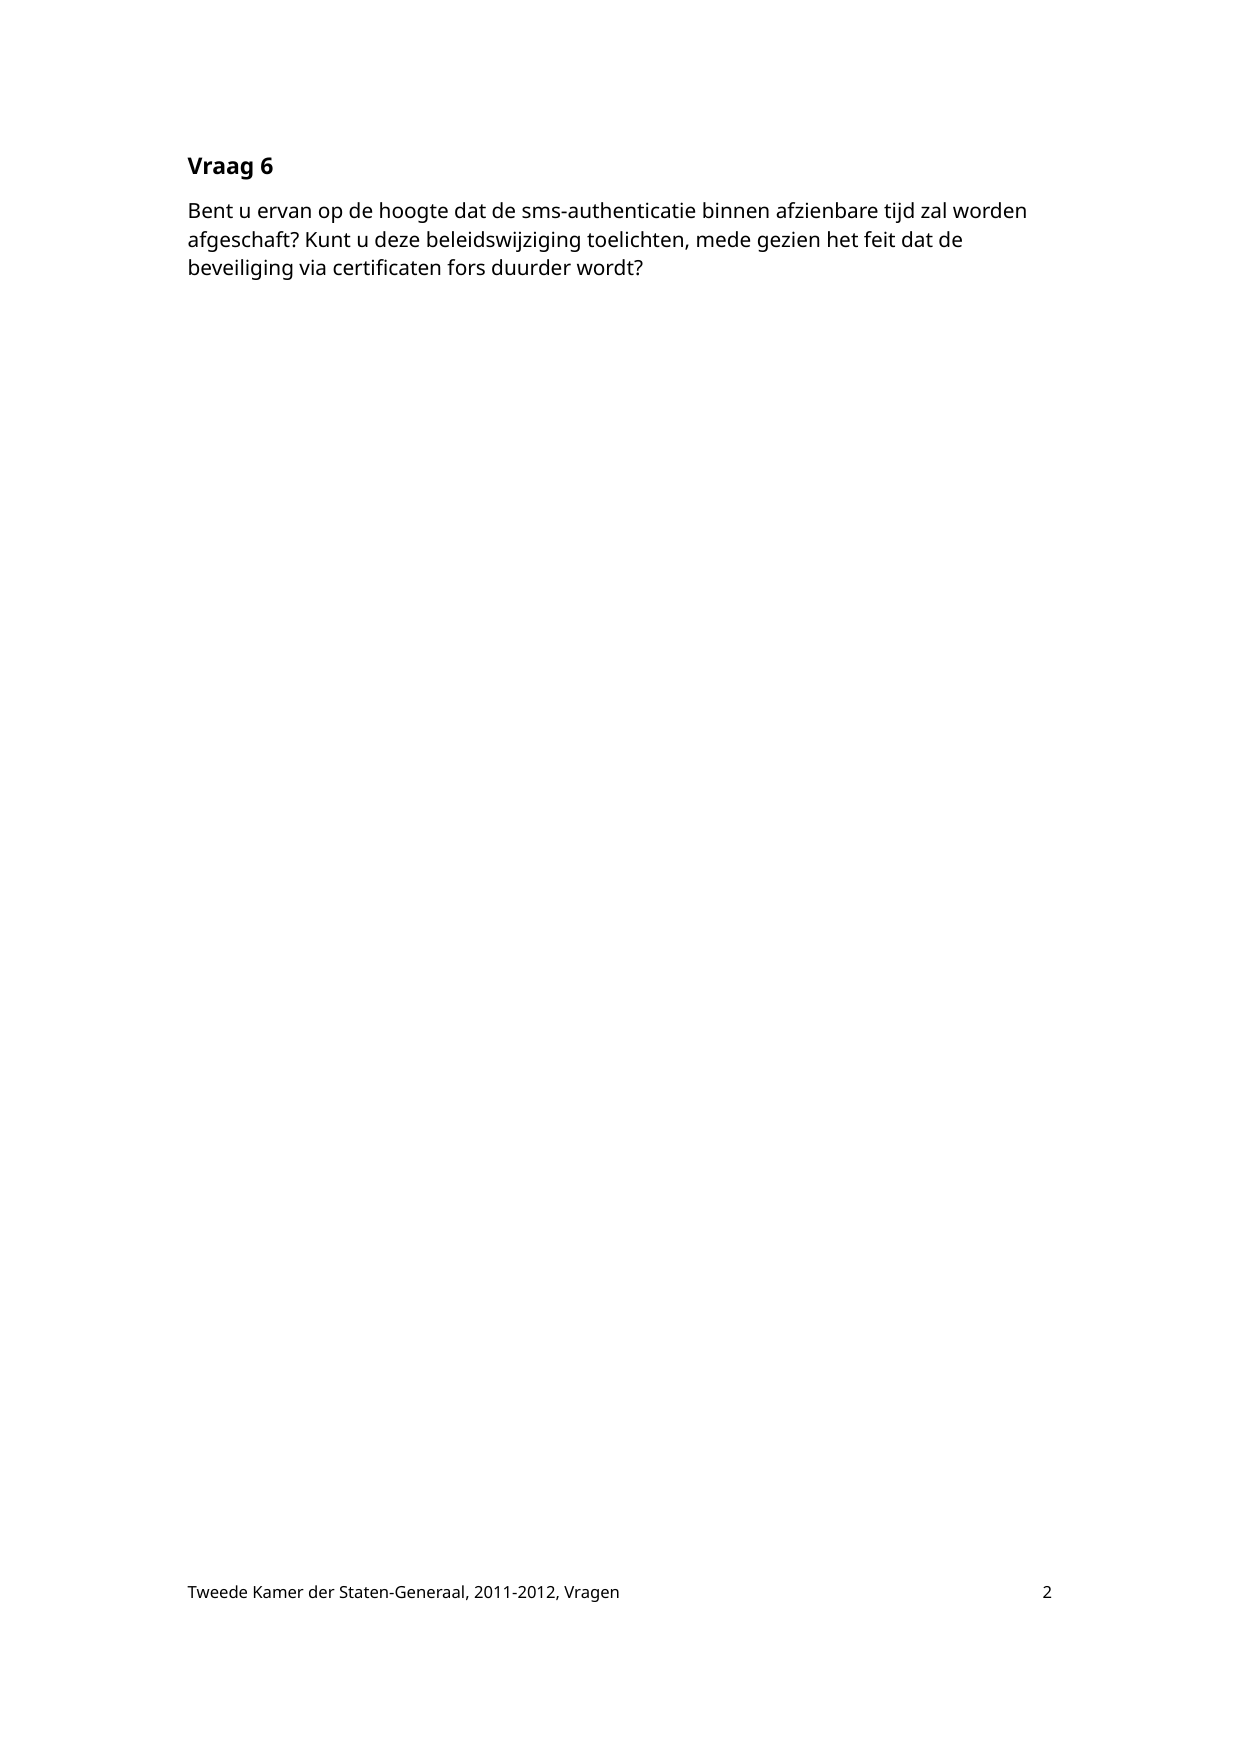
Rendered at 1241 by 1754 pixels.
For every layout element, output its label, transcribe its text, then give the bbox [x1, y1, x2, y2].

text Bent u ervan op de hoogte dat de sms-authenticatie binnen afzienbare tijd zal worden afgeschaft? Kunt u deze beleidswijziging toelichten, mede gezien het feit dat de beveiliging via certificaten fors duurder wordt? [187, 196, 1053, 282]
subtitle Vraag 6 [187, 150, 1053, 181]
